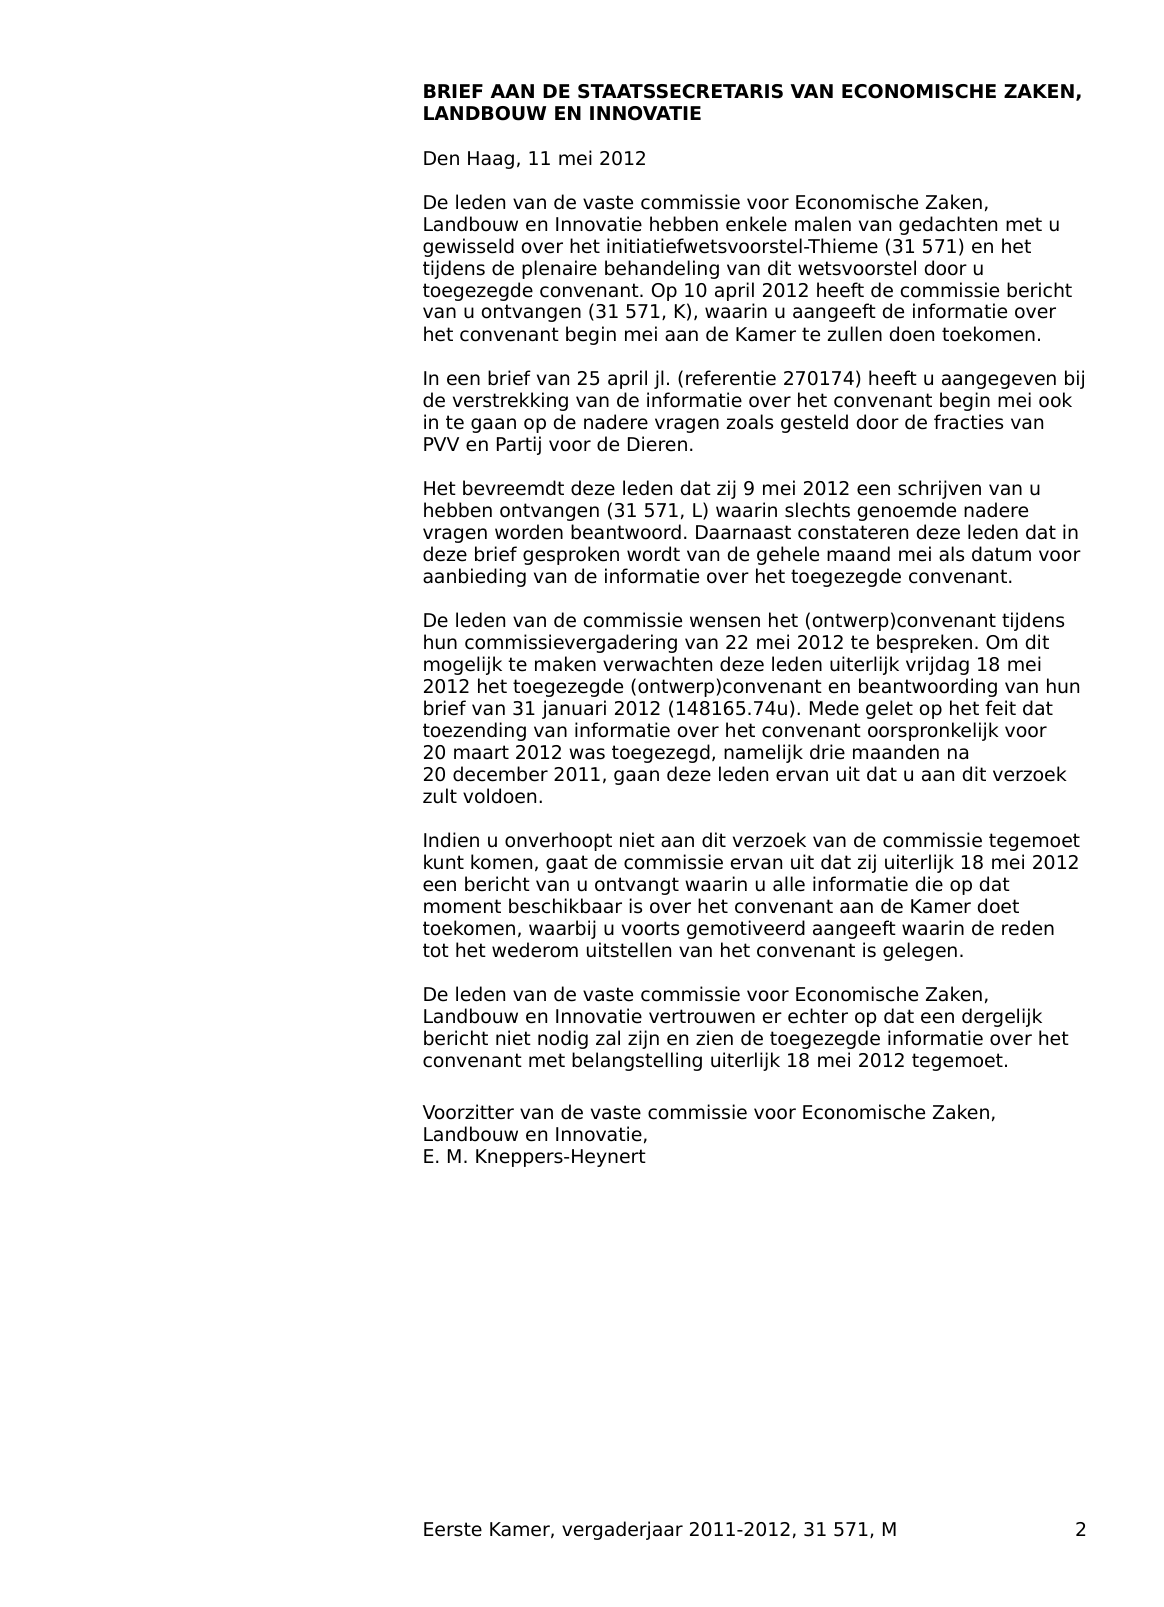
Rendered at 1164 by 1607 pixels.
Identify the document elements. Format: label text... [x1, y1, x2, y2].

text Indien u onverhoopt niet aan dit verzoek van de commissie tegemoet kunt komen, gaat de commissie ervan uit dat zij uiterlijk 18 mei 2012 een bericht van u ontvangt waarin u alle informatie die op dat moment beschikbaar is over het convenant aan de Kamer doet toekomen, waarbij u voorts gemotiveerd aangeeft waarin de reden tot het wederom uitstellen van het convenant is gelegen. [422, 830, 1087, 962]
text Voorzitter van de vaste commissie voor Economische Zaken, Landbouw en Innovatie, E. M. Kneppers-Heynert [422, 1102, 1087, 1168]
text De leden van de vaste commissie voor Economische Zaken, Landbouw en Innovatie hebben enkele malen van gedachten met u gewisseld over het initiatiefwetsvoorstel-Thieme (31 571) en het tijdens de plenaire behandeling van dit wetsvoorstel door u toegezegde convenant. Op 10 april 2012 heeft de commissie bericht van u ontvangen (31 571, K), waarin u aangeeft de informatie over het convenant begin mei aan de Kamer te zullen doen toekomen. [422, 192, 1087, 345]
text De leden van de vaste commissie voor Economische Zaken, Landbouw en Innovatie vertrouwen er echter op dat een dergelijk bericht niet nodig zal zijn en zien de toegezegde informatie over het convenant met belangstelling uiterlijk 18 mei 2012 tegemoet. [422, 984, 1087, 1072]
subtitle BRIEF AAN DE STAATSSECRETARIS VAN ECONOMISCHE ZAKEN, LANDBOUW EN INNOVATIE [422, 81, 1087, 125]
text In een brief van 25 april jl. (referentie 270174) heeft u aangegeven bij de verstrekking van de informatie over het convenant begin mei ook in te gaan op de nadere vragen zoals gesteld door de fracties van PVV en Partij voor de Dieren. [422, 368, 1087, 456]
text De leden van de commissie wensen het (ontwerp)convenant tijdens hun commissievergadering van 22 mei 2012 te bespreken. Om dit mogelijk te maken verwachten deze leden uiterlijk vrijdag 18 mei 2012 het toegezegde (ontwerp)convenant en beantwoording van hun brief van 31 januari 2012 (148165.74u). Mede gelet op het feit dat toezending van informatie over het convenant oorspronkelijk voor 20 maart 2012 was toegezegd, namelijk drie maanden na 20 december 2011, gaan deze leden ervan uit dat u aan dit verzoek zult voldoen. [422, 610, 1087, 808]
text Het bevreemdt deze leden dat zij 9 mei 2012 een schrijven van u hebben ontvangen (31 571, L) waarin slechts genoemde nadere vragen worden beantwoord. Daarnaast constateren deze leden dat in deze brief gesproken wordt van de gehele maand mei als datum voor aanbieding van de informatie over het toegezegde convenant. [422, 478, 1087, 588]
text Den Haag, 11 mei 2012 [422, 147, 1087, 169]
